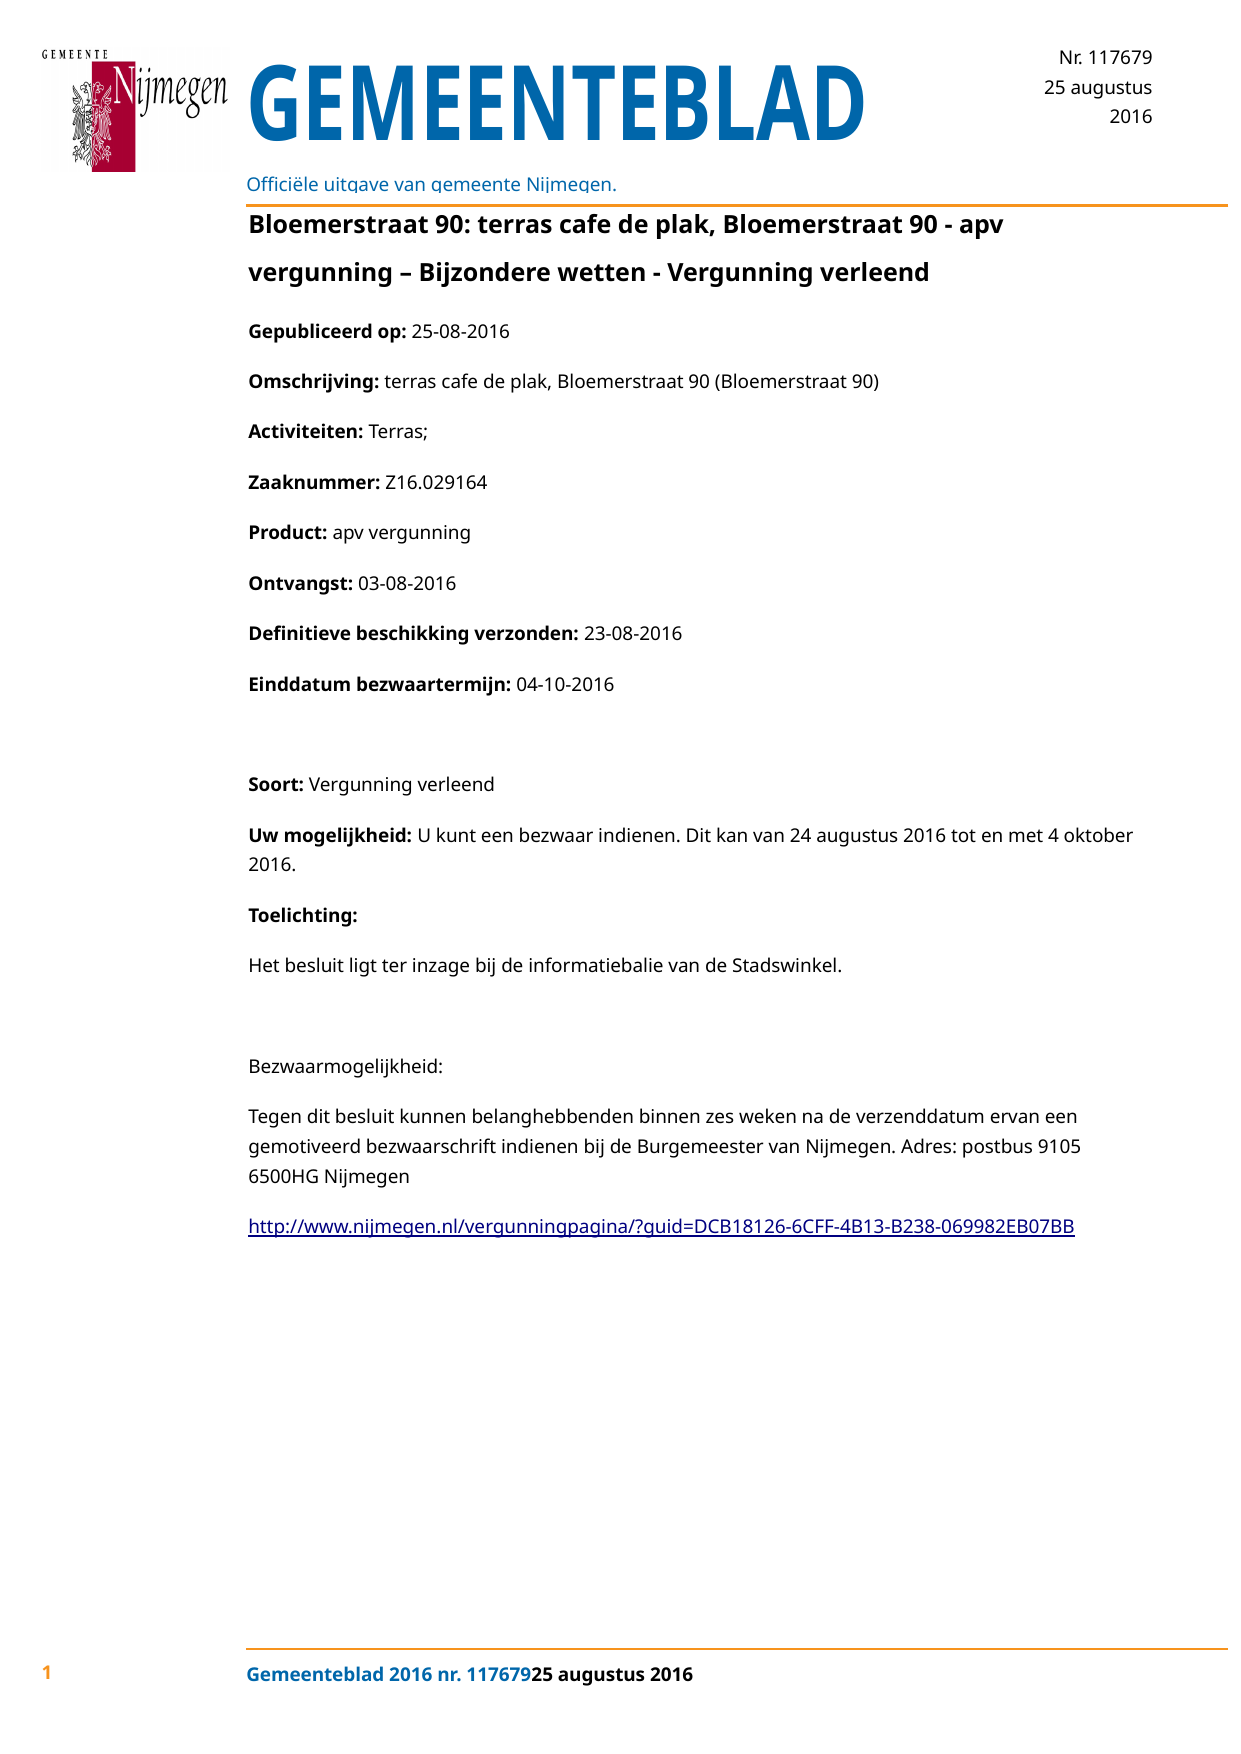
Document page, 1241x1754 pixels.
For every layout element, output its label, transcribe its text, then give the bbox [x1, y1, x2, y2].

text Definitieve beschikking verzonden: 23-08-2016 [248, 620, 1152, 646]
text Tegen dit besluit kunnen belanghebbenden binnen zes weken na de verzenddatum ervan een gemotiveerd bezwaarschrift indienen bij de Burgemeester van Nijmegen. Adres: postbus 9105 6500HG Nijmegen [248, 1104, 1152, 1189]
text Einddatum bezwaartermijn: 04-10-2016 [248, 671, 1152, 697]
text Zaaknummer: Z16.029164 [248, 469, 1152, 495]
text Bezwaarmogelijkheid: [248, 1053, 1152, 1079]
text Gepubliceerd op: 25-08-2016 [248, 318, 1152, 344]
text Uw mogelijkheid: U kunt een bezwaar indienen. Dit kan van 24 augustus 2016 tot en met 4 oktober 2016. [248, 822, 1152, 877]
text Het besluit ligt ter inzage bij de informatiebalie van de Stadswinkel. [248, 952, 1152, 978]
text Toelichting: [248, 902, 1152, 928]
text Bloemerstraat 90: terras cafe de plak, Bloemerstraat 90 - apv vergunning – Bijzondere wetten - Vergunning verleend [248, 207, 1152, 288]
text Ontvangst: 03-08-2016 [248, 570, 1152, 596]
text Activiteiten: Terras; [248, 419, 1152, 444]
text Soort: Vergunning verleend [248, 772, 1152, 797]
picture [41, 47, 231, 172]
text Omschrijving: terras cafe de plak, Bloemerstraat 90 (Bloemerstraat 90) [248, 368, 1152, 394]
text http://www.nijmegen.nl/vergunningpagina/?guid=DCB18126-6CFF-4B13-B238-069982EB07BB [248, 1213, 1152, 1239]
text Product: apv vergunning [248, 519, 1152, 545]
